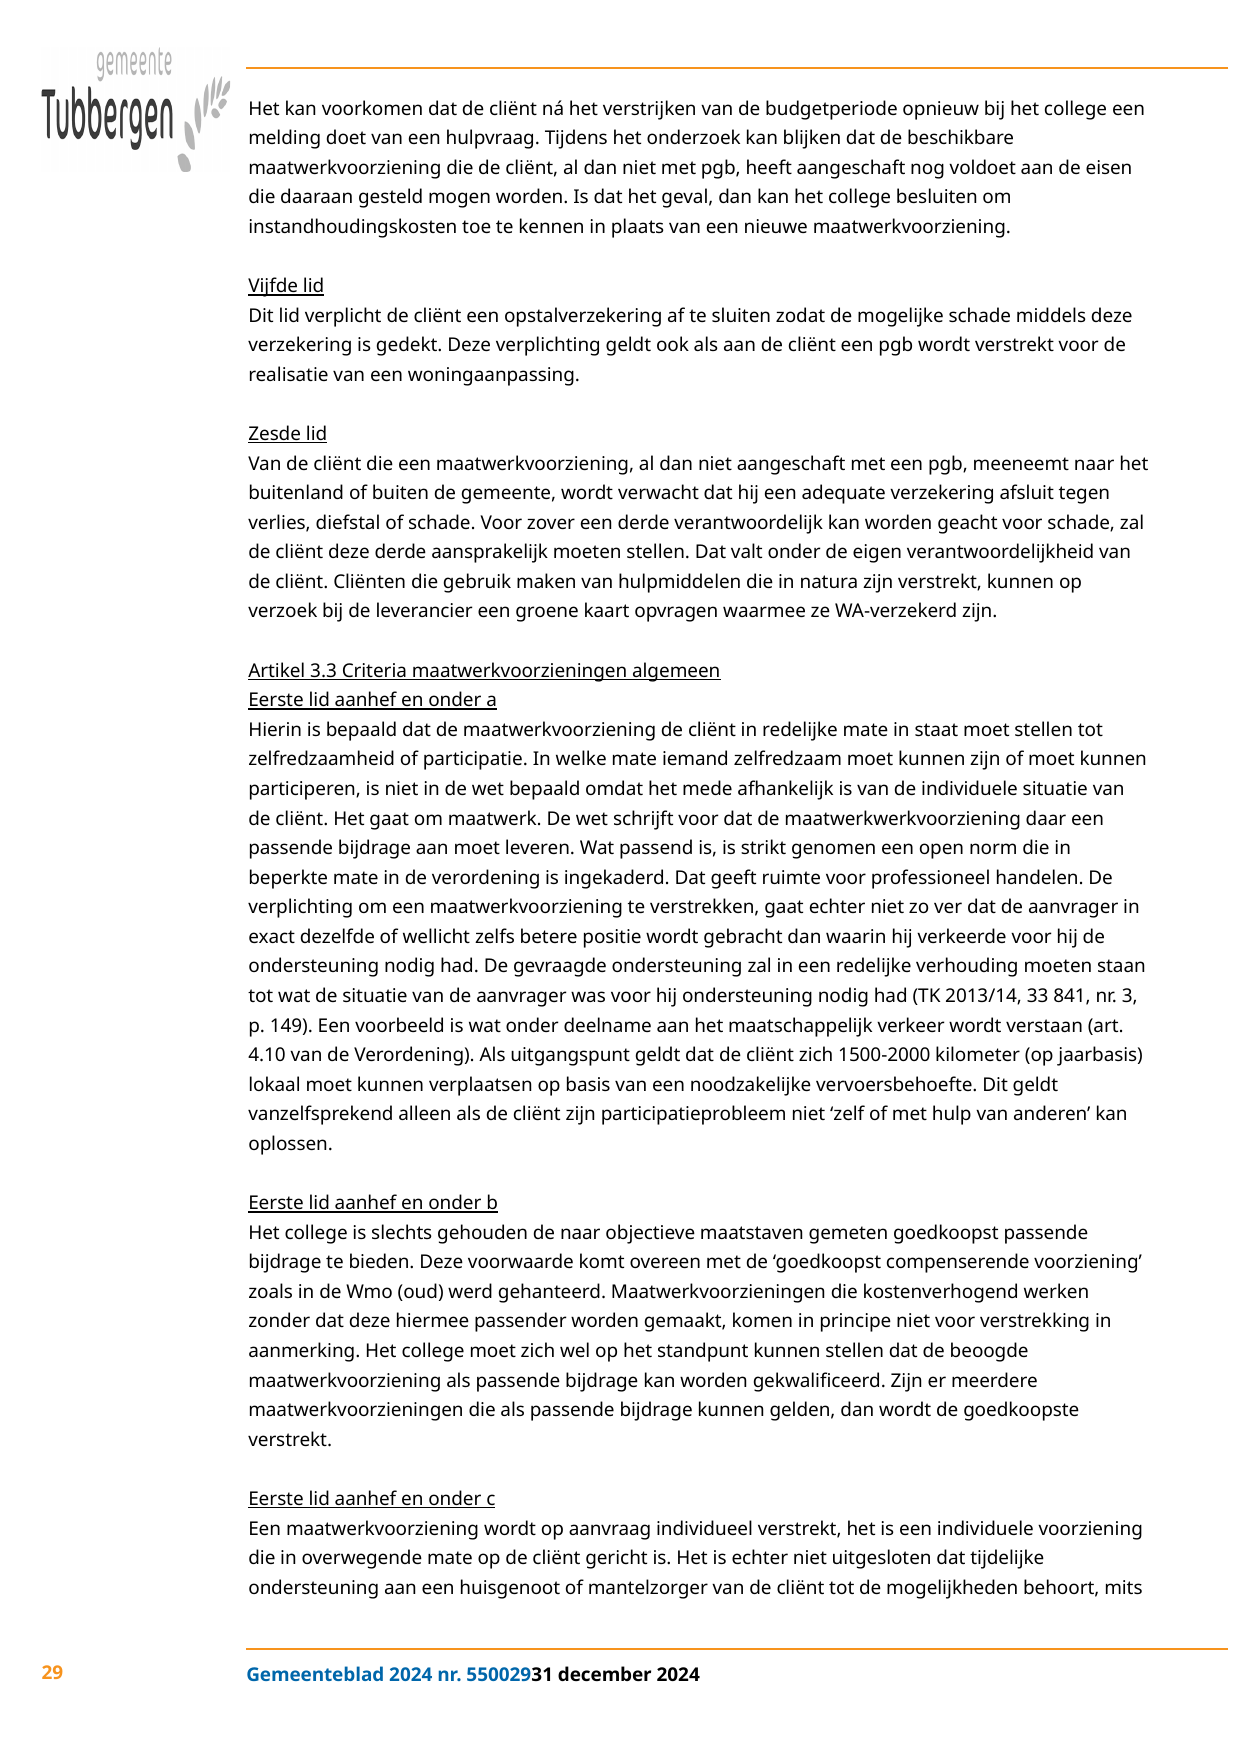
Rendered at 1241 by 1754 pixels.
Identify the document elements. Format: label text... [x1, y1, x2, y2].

text Eerste lid aanhef en onder b [248, 1189, 1152, 1215]
text Het college is slechts gehouden de naar objectieve maatstaven gemeten goedkoopst passende bijdrage te bieden. Deze voorwaarde komt overeen met de ‘goedkoopst compenserende voorziening’ zoals in de Wmo (oud) werd gehanteerd. Maatwerkvoorzieningen die kostenverhogend werken zonder dat deze hiermee passender worden gemaakt, komen in principe niet voor verstrekking in aanmerking. Het college moet zich wel op het standpunt kunnen stellen dat de beoogde maatwerkvoorziening als passende bijdrage kan worden gekwalificeerd. Zijn er meerdere maatwerkvoorzieningen die als passende bijdrage kunnen gelden, dan wordt de goedkoopste verstrekt. [248, 1219, 1152, 1452]
text Vijfde lid [248, 272, 1152, 298]
text Dit lid verplicht de cliënt een opstalverzekering af te sluiten zodat de mogelijke schade middels deze verzekering is gedekt. Deze verplichting geldt ook als aan de cliënt een pgb wordt verstrekt voor de realisatie van een woningaanpassing. [248, 302, 1152, 387]
text Eerste lid aanhef en onder a [248, 686, 1152, 712]
text Hierin is bepaald dat de maatwerkvoorziening de cliënt in redelijke mate in staat moet stellen tot zelfredzaamheid of participatie. In welke mate iemand zelfredzaam moet kunnen zijn of moet kunnen participeren, is niet in de wet bepaald omdat het mede afhankelijk is van de individuele situatie van de cliënt. Het gaat om maatwerk. De wet schrijft voor dat de maatwerkwerkvoorziening daar een passende bijdrage aan moet leveren. Wat passend is, is strikt genomen een open norm die in beperkte mate in de verordening is ingekaderd. Dat geeft ruimte voor professioneel handelen. De verplichting om een maatwerkvoorziening te verstrekken, gaat echter niet zo ver dat de aanvrager in exact dezelfde of wellicht zelfs betere positie wordt gebracht dan waarin hij verkeerde voor hij de ondersteuning nodig had. De gevraagde ondersteuning zal in een redelijke verhouding moeten staan tot wat de situatie van de aanvrager was voor hij ondersteuning nodig had (TK 2013/14, 33 841, nr. 3, p. 149). Een voorbeeld is wat onder deelname aan het maatschappelijk verkeer wordt verstaan (art. 4.10 van de Verordening). Als uitgangspunt geldt dat de cliënt zich 1500-2000 kilometer (op jaarbasis) lokaal moet kunnen verplaatsen op basis van een noodzakelijke vervoersbehoefte. Dit geldt vanzelfsprekend alleen als de cliënt zijn participatieprobleem niet ‘zelf of met hulp van anderen’ kan oplossen. [248, 716, 1152, 1156]
text Van de cliënt die een maatwerkvoorziening, al dan niet aangeschaft met een pgb, meeneemt naar het buitenland of buiten de gemeente, wordt verwacht dat hij een adequate verzekering afsluit tegen verlies, diefstal of schade. Voor zover een derde verantwoordelijk kan worden geacht voor schade, zal de cliënt deze derde aansprakelijk moeten stellen. Dat valt onder de eigen verantwoordelijkheid van de cliënt. Cliënten die gebruik maken van hulpmiddelen die in natura zijn verstrekt, kunnen op verzoek bij de leverancier een groene kaart opvragen waarmee ze WA-verzekerd zijn. [248, 450, 1152, 623]
text Zesde lid [248, 420, 1152, 446]
text Een maatwerkvoorziening wordt op aanvraag individueel verstrekt, het is een individuele voorziening die in overwegende mate op de cliënt gericht is. Het is echter niet uitgesloten dat tijdelijke ondersteuning aan een huisgenoot of mantelzorger van de cliënt tot de mogelijkheden behoort, mits [248, 1515, 1152, 1600]
text Eerste lid aanhef en onder c [248, 1485, 1152, 1511]
picture [41, 47, 231, 172]
text Artikel 3.3 Criteria maatwerkvoorzieningen algemeen [248, 657, 1152, 683]
text Het kan voorkomen dat de cliënt ná het verstrijken van de budgetperiode opnieuw bij het college een melding doet van een hulpvraag. Tijdens het onderzoek kan blijken dat de beschikbare maatwerkvoorziening die de cliënt, al dan niet met pgb, heeft aangeschaft nog voldoet aan de eisen die daaraan gesteld mogen worden. Is dat het geval, dan kan het college besluiten om instandhoudingskosten toe te kennen in plaats van een nieuwe maatwerkvoorziening. [248, 95, 1152, 239]
